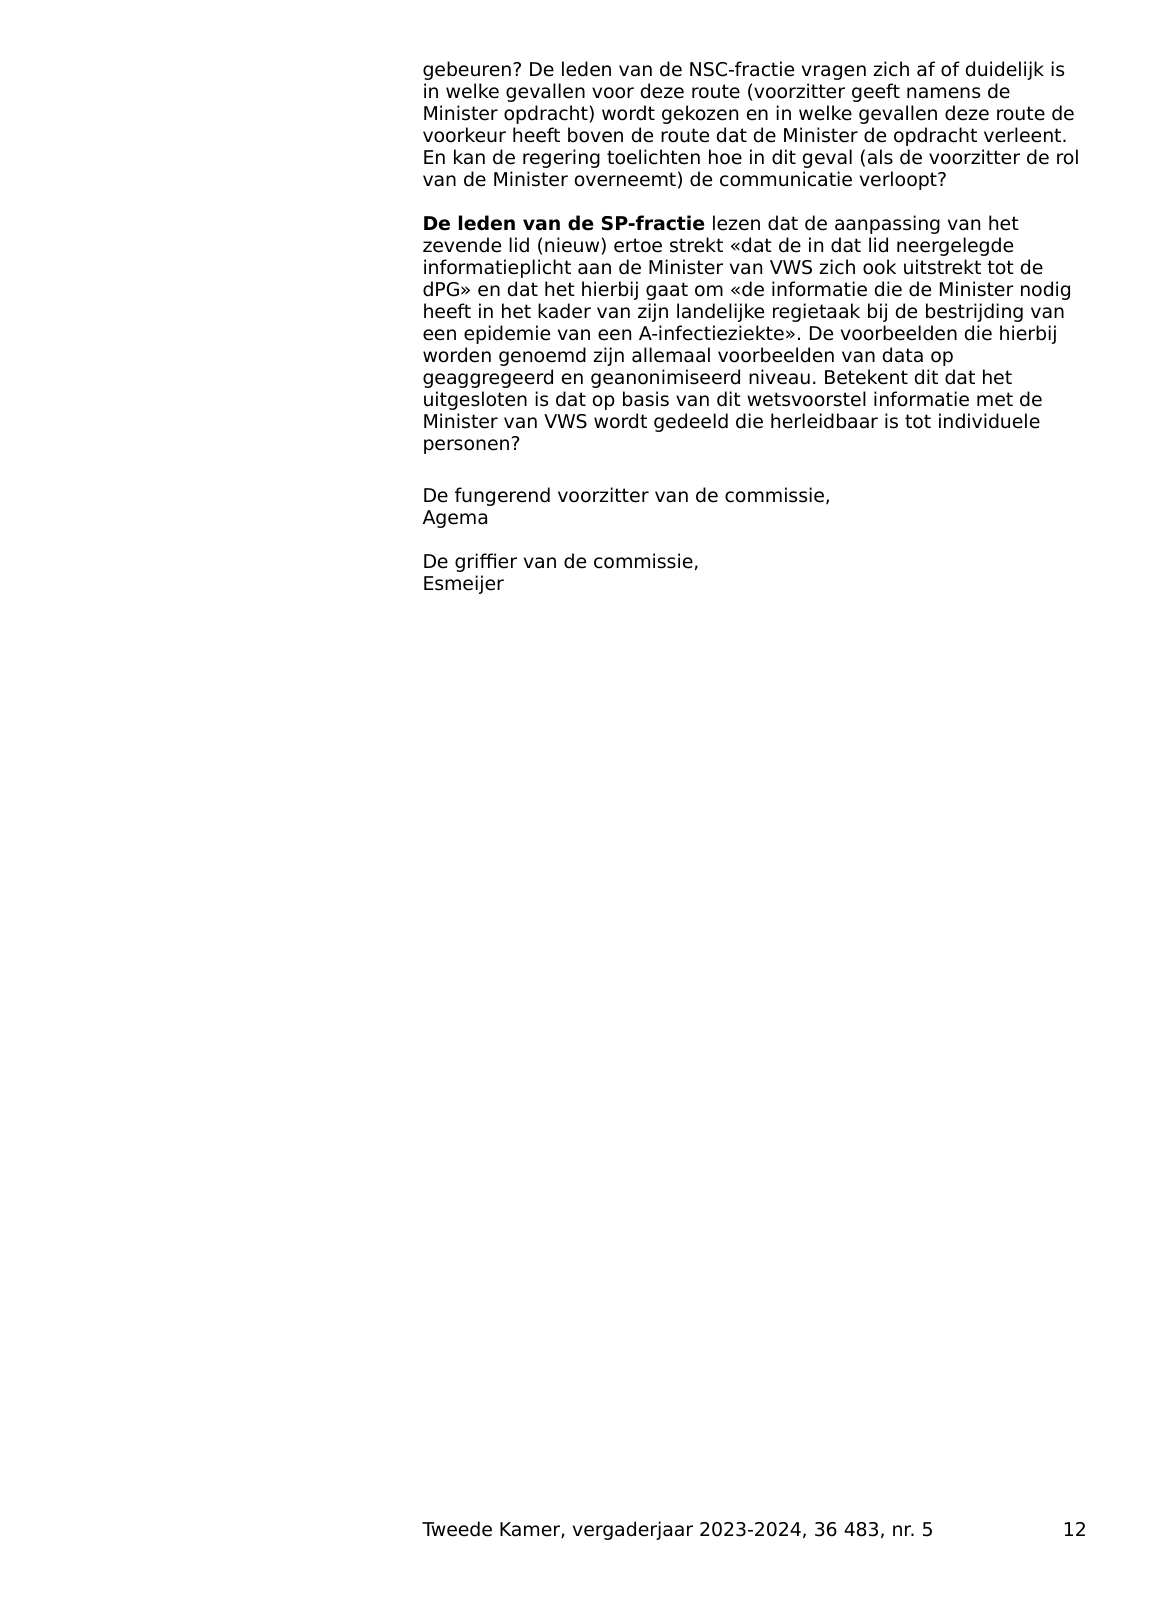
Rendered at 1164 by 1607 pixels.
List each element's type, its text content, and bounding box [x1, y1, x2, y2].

text gebeuren? De leden van de NSC-fractie vragen zich af of duidelijk is in welke gevallen voor deze route (voorzitter geeft namens de Minister opdracht) wordt gekozen en in welke gevallen deze route de voorkeur heeft boven de route dat de Minister de opdracht verleent. En kan de regering toelichten hoe in dit geval (als de voorzitter de rol van de Minister overneemt) de communicatie verloopt? [422, 59, 1087, 191]
text De griffier van de commissie, Esmeijer [422, 551, 1087, 595]
text De fungerend voorzitter van de commissie, Agema [422, 485, 1087, 529]
text De leden van de SP-fractie lezen dat de aanpassing van het zevende lid (nieuw) ertoe strekt «dat de in dat lid neergelegde informatieplicht aan de Minister van VWS zich ook uitstrekt tot de dPG» en dat het hierbij gaat om «de informatie die de Minister nodig heeft in het kader van zijn landelijke regietaak bij de bestrijding van een epidemie van een A-infectieziekte». De voorbeelden die hierbij worden genoemd zijn allemaal voorbeelden van data op geaggregeerd en geanonimiseerd niveau. Betekent dit dat het uitgesloten is dat op basis van dit wetsvoorstel informatie met de Minister van VWS wordt gedeeld die herleidbaar is tot individuele personen? [422, 213, 1087, 455]
